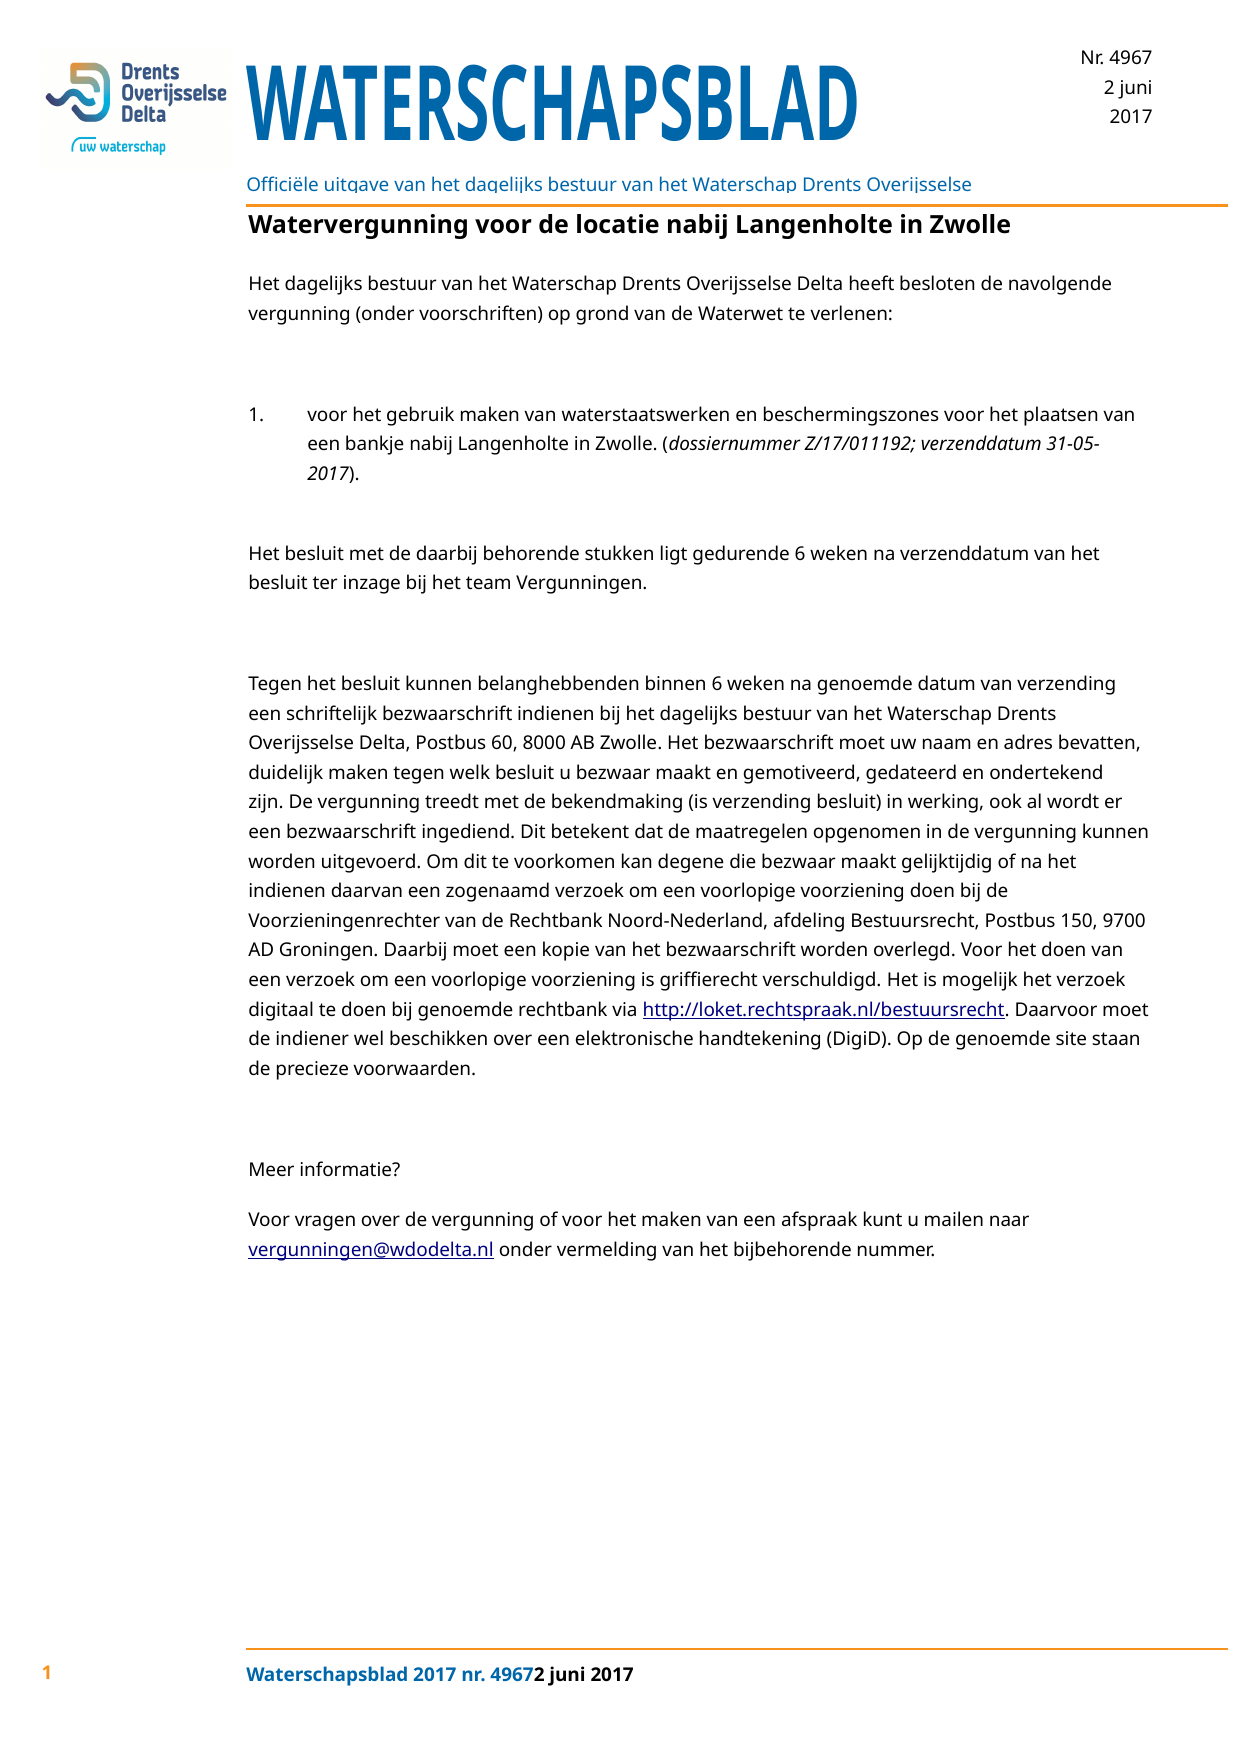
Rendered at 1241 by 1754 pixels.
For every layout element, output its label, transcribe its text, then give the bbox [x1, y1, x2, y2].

text Tegen het besluit kunnen belanghebbenden binnen 6 weken na genoemde datum van verzending een schriftelijk bezwaarschrift indienen bij het dagelijks bestuur van het Waterschap Drents Overijsselse Delta, Postbus 60, 8000 AB Zwolle. Het bezwaarschrift moet uw naam en adres bevatten, duidelijk maken tegen welk besluit u bezwaar maakt en gemotiveerd, gedateerd en ondertekend zijn. De vergunning treedt met de bekendmaking (is verzending besluit) in werking, ook al wordt er een bezwaarschrift ingediend. Dit betekent dat de maatregelen opgenomen in de vergunning kunnen worden uitgevoerd. Om dit te voorkomen kan degene die bezwaar maakt gelijktijdig of na het indienen daarvan een zogenaamd verzoek om een voorlopige voorziening doen bij de Voorzieningenrechter van de Rechtbank Noord-Nederland, afdeling Bestuursrecht, Postbus 150, 9700 AD Groningen. Daarbij moet een kopie van het bezwaarschrift worden overlegd. Voor het doen van een verzoek om een voorlopige voorziening is griffierecht verschuldigd. Het is mogelijk het verzoek digitaal te doen bij genoemde rechtbank via http://loket.rechtspraak.nl/bestuursrecht. Daarvoor moet de indiener wel beschikken over een elektronische handtekening (DigiD). Op de genoemde site staan de precieze voorwaarden. [248, 670, 1152, 1081]
list voor het gebruik maken van waterstaatswerken en beschermingszones voor het plaatsen van een bankje nabij Langenholte in Zwolle. (dossiernummer Z/17/011192; verzenddatum 31-05-2017). [248, 401, 1152, 486]
text Meer informatie? [248, 1156, 1152, 1181]
text Watervergunning voor de locatie nabij Langenholte in Zwolle [248, 207, 1152, 241]
text Het dagelijks bestuur van het Waterschap Drents Overijsselse Delta heeft besloten de navolgende vergunning (onder voorschriften) op grond van de Waterwet te verlenen: [248, 270, 1152, 326]
text Voor vragen over de vergunning of voor het maken van een afspraak kunt u mailen naar vergunningen@wdodelta.nl onder vermelding van het bijbehorende nummer. [248, 1206, 1152, 1261]
picture [41, 47, 231, 172]
text Het besluit met de daarbij behorende stukken ligt gedurende 6 weken na verzenddatum van het besluit ter inzage bij het team Vergunningen. [248, 540, 1152, 595]
